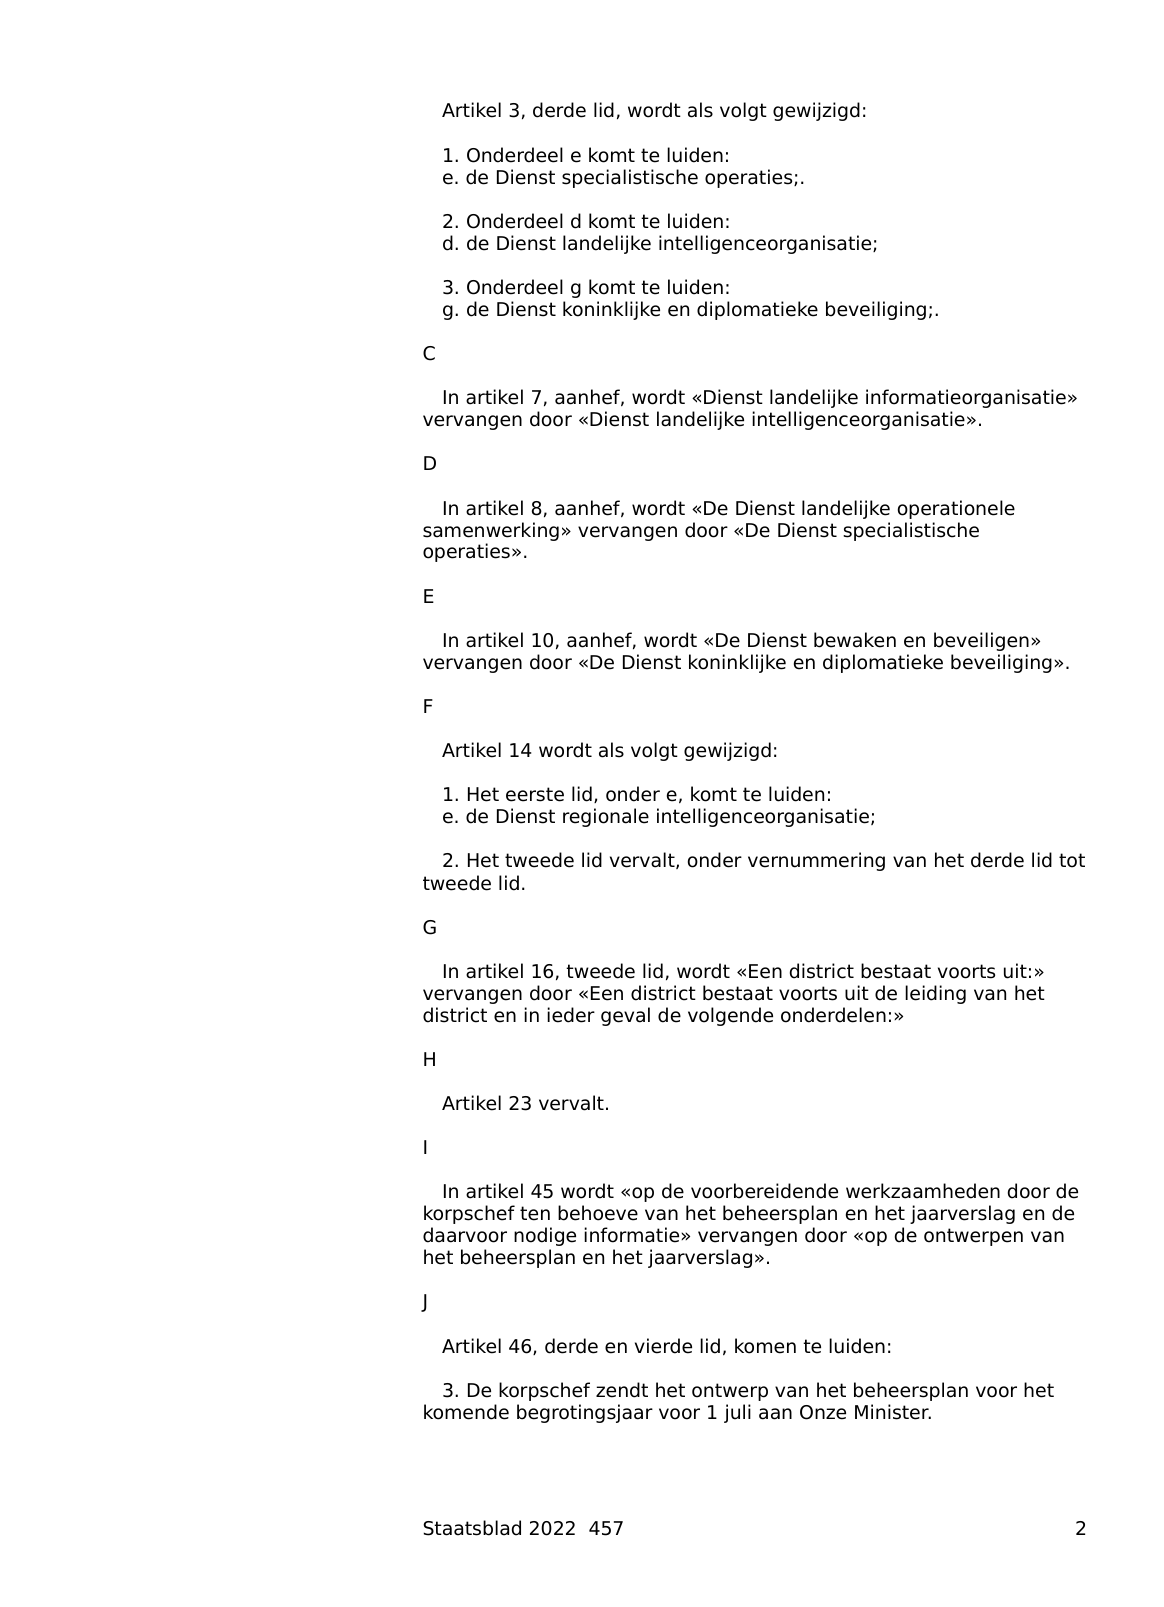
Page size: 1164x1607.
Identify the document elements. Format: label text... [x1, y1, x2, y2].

text 1. Het eerste lid, onder e, komt te luiden: [422, 784, 1087, 806]
text g. de Dienst koninklijke en diplomatieke beveiliging;. [422, 299, 1087, 321]
text 2. Onderdeel d komt te luiden: [422, 211, 1087, 233]
text Artikel 46, derde en vierde lid, komen te luiden: [422, 1336, 1087, 1358]
text 2. Het tweede lid vervalt, onder vernummering van het derde lid tot tweede lid. [422, 850, 1087, 894]
text Artikel 14 wordt als volgt gewijzigd: [422, 740, 1087, 762]
text I [422, 1137, 1087, 1159]
text In artikel 7, aanhef, wordt «Dienst landelijke informatieorganisatie» vervangen door «Dienst landelijke intelligenceorganisatie». [422, 387, 1087, 431]
text D [422, 453, 1087, 475]
text G [422, 917, 1087, 938]
text In artikel 8, aanhef, wordt «De Dienst landelijke operationele samenwerking» vervangen door «De Dienst specialistische operaties». [422, 497, 1087, 563]
text 3. De korpschef zendt het ontwerp van het beheersplan voor het komende begrotingsjaar voor 1 juli aan Onze Minister. [422, 1380, 1087, 1424]
text Artikel 3, derde lid, wordt als volgt gewijzigd: [422, 100, 1087, 122]
text H [422, 1049, 1087, 1071]
text In artikel 16, tweede lid, wordt «Een district bestaat voorts uit:» vervangen door «Een district bestaat voorts uit de leiding van het district en in ieder geval de volgende onderdelen:» [422, 961, 1087, 1027]
text In artikel 10, aanhef, wordt «De Dienst bewaken en beveiligen» vervangen door «De Dienst koninklijke en diplomatieke beveiliging». [422, 630, 1087, 674]
text d. de Dienst landelijke intelligenceorganisatie; [422, 233, 1087, 255]
text e. de Dienst specialistische operaties;. [422, 167, 1087, 188]
text E [422, 586, 1087, 608]
text e. de Dienst regionale intelligenceorganisatie; [422, 806, 1087, 828]
text C [422, 343, 1087, 365]
text Artikel 23 vervalt. [422, 1093, 1087, 1115]
text In artikel 45 wordt «op de voorbereidende werkzaamheden door de korpschef ten behoeve van het beheersplan en het jaarverslag en de daarvoor nodige informatie» vervangen door «op de ontwerpen van het beheersplan en het jaarverslag». [422, 1181, 1087, 1269]
text J [422, 1291, 1087, 1313]
text 3. Onderdeel g komt te luiden: [422, 277, 1087, 299]
text F [422, 696, 1087, 718]
text 1. Onderdeel e komt te luiden: [422, 144, 1087, 167]
